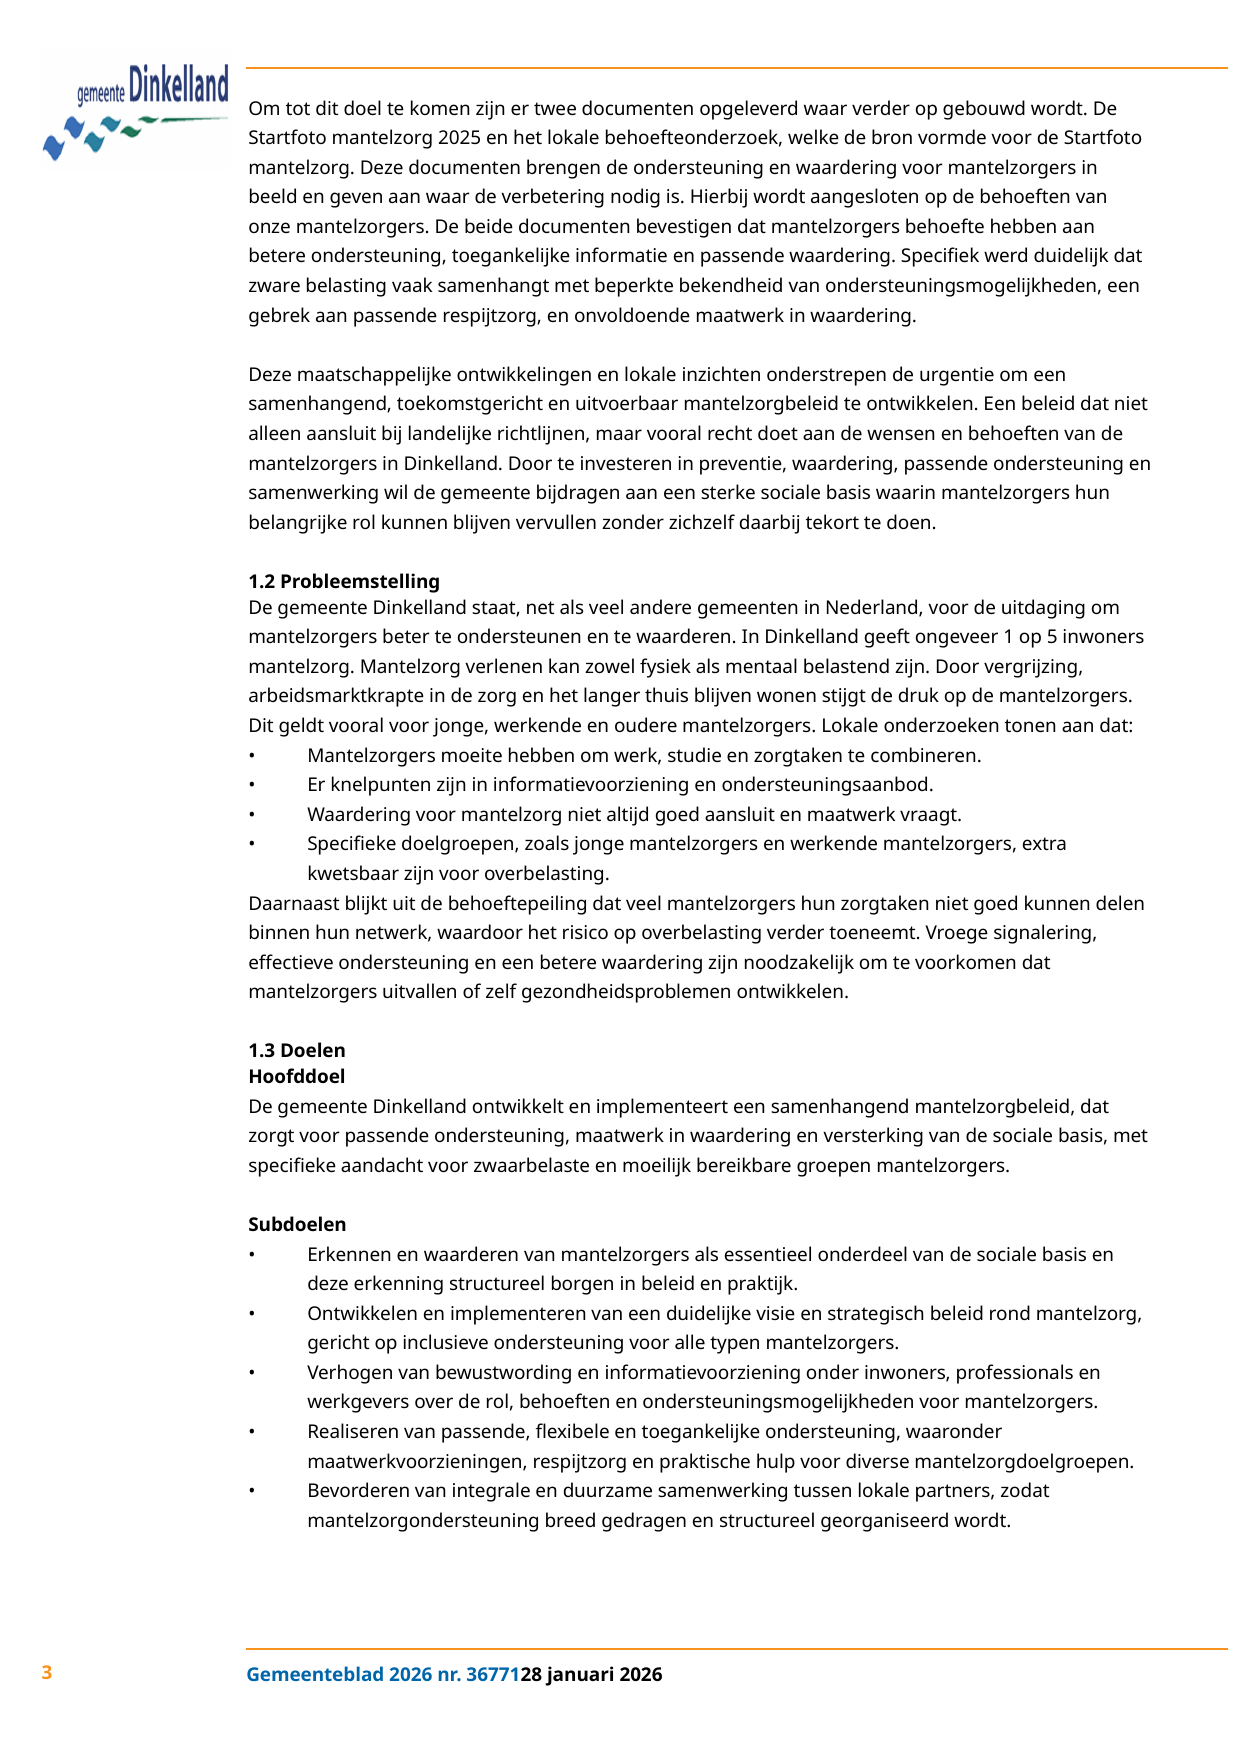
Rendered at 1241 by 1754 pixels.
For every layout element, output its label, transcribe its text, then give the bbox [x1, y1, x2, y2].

text 1.3 Doelen [248, 1038, 1152, 1063]
text Daarnaast blijkt uit de behoeftepeiling dat veel mantelzorgers hun zorgtaken niet goed kunnen delen binnen hun netwerk, waardoor het risico op overbelasting verder toeneemt. Vroege signalering, effectieve ondersteuning en een betere waardering zijn noodzakelijk om te voorkomen dat mantelzorgers uitvallen of zelf gezondheidsproblemen ontwikkelen. [248, 890, 1152, 1004]
list Er knelpunten zijn in informatievoorziening en ondersteuningsaanbod. [248, 771, 1152, 797]
picture [41, 47, 231, 172]
text De gemeente Dinkelland ontwikkelt en implementeert een samenhangend mantelzorgbeleid, dat zorgt voor passende ondersteuning, maatwerk in waardering en versterking van de sociale basis, met specifieke aandacht voor zwaarbelaste en moeilijk bereikbare groepen mantelzorgers. [248, 1093, 1152, 1178]
list Specifieke doelgroepen, zoals jonge mantelzorgers en werkende mantelzorgers, extra kwetsbaar zijn voor overbelasting. [248, 831, 1152, 886]
list Erkennen en waarderen van mantelzorgers als essentieel onderdeel van de sociale basis en deze erkenning structureel borgen in beleid en praktijk. [248, 1241, 1152, 1296]
text 1.2 Probleemstelling [248, 568, 1152, 594]
list Mantelzorgers moeite hebben om werk, studie en zorgtaken te combineren. [248, 742, 1152, 767]
list Waardering voor mantelzorg niet altijd goed aansluit en maatwerk vraagt. [248, 801, 1152, 827]
text Om tot dit doel te komen zijn er twee documenten opgeleverd waar verder op gebouwd wordt. De Startfoto mantelzorg 2025 en het lokale behoefteonderzoek, welke de bron vormde voor de Startfoto mantelzorg. Deze documenten brengen de ondersteuning en waardering voor mantelzorgers in beeld en geven aan waar de verbetering nodig is. Hierbij wordt aangesloten op de behoeften van onze mantelzorgers. De beide documenten bevestigen dat mantelzorgers behoefte hebben aan betere ondersteuning, toegankelijke informatie en passende waardering. Specifiek werd duidelijk dat zware belasting vaak samenhangt met beperkte bekendheid van ondersteuningsmogelijkheden, een gebrek aan passende respijtzorg, en onvoldoende maatwerk in waardering. [248, 95, 1152, 328]
text De gemeente Dinkelland staat, net als veel andere gemeenten in Nederland, voor de uitdaging om mantelzorgers beter te ondersteunen en te waarderen. In Dinkelland geeft ongeveer 1 op 5 inwoners mantelzorg. Mantelzorg verlenen kan zowel fysiek als mentaal belastend zijn. Door vergrijzing, arbeidsmarktkrapte in de zorg en het langer thuis blijven wonen stijgt de druk op de mantelzorgers. Dit geldt vooral voor jonge, werkende en oudere mantelzorgers. Lokale onderzoeken tonen aan dat: [248, 594, 1152, 738]
text Subdoelen [248, 1211, 1152, 1237]
list Verhogen van bewustwording en informatievoorziening onder inwoners, professionals en werkgevers over de rol, behoeften en ondersteuningsmogelijkheden voor mantelzorgers. [248, 1359, 1152, 1414]
list Realiseren van passende, flexibele en toegankelijke ondersteuning, waaronder maatwerkvoorzieningen, respijtzorg en praktische hulp voor diverse mantelzorgdoelgroepen. [248, 1418, 1152, 1474]
text Hoofddoel [248, 1063, 1152, 1089]
text Deze maatschappelijke ontwikkelingen en lokale inzichten onderstrepen de urgentie om een samenhangend, toekomstgericht en uitvoerbaar mantelzorgbeleid te ontwikkelen. Een beleid dat niet alleen aansluit bij landelijke richtlijnen, maar vooral recht doet aan de wensen en behoeften van de mantelzorgers in Dinkelland. Door te investeren in preventie, waardering, passende ondersteuning en samenwerking wil de gemeente bijdragen aan een sterke sociale basis waarin mantelzorgers hun belangrijke rol kunnen blijven vervullen zonder zichzelf daarbij tekort te doen. [248, 361, 1152, 535]
list Ontwikkelen en implementeren van een duidelijke visie en strategisch beleid rond mantelzorg, gericht op inclusieve ondersteuning voor alle typen mantelzorgers. [248, 1300, 1152, 1355]
list Bevorderen van integrale en duurzame samenwerking tussen lokale partners, zodat mantelzorgondersteuning breed gedragen en structureel georganiseerd wordt. [248, 1477, 1152, 1533]
